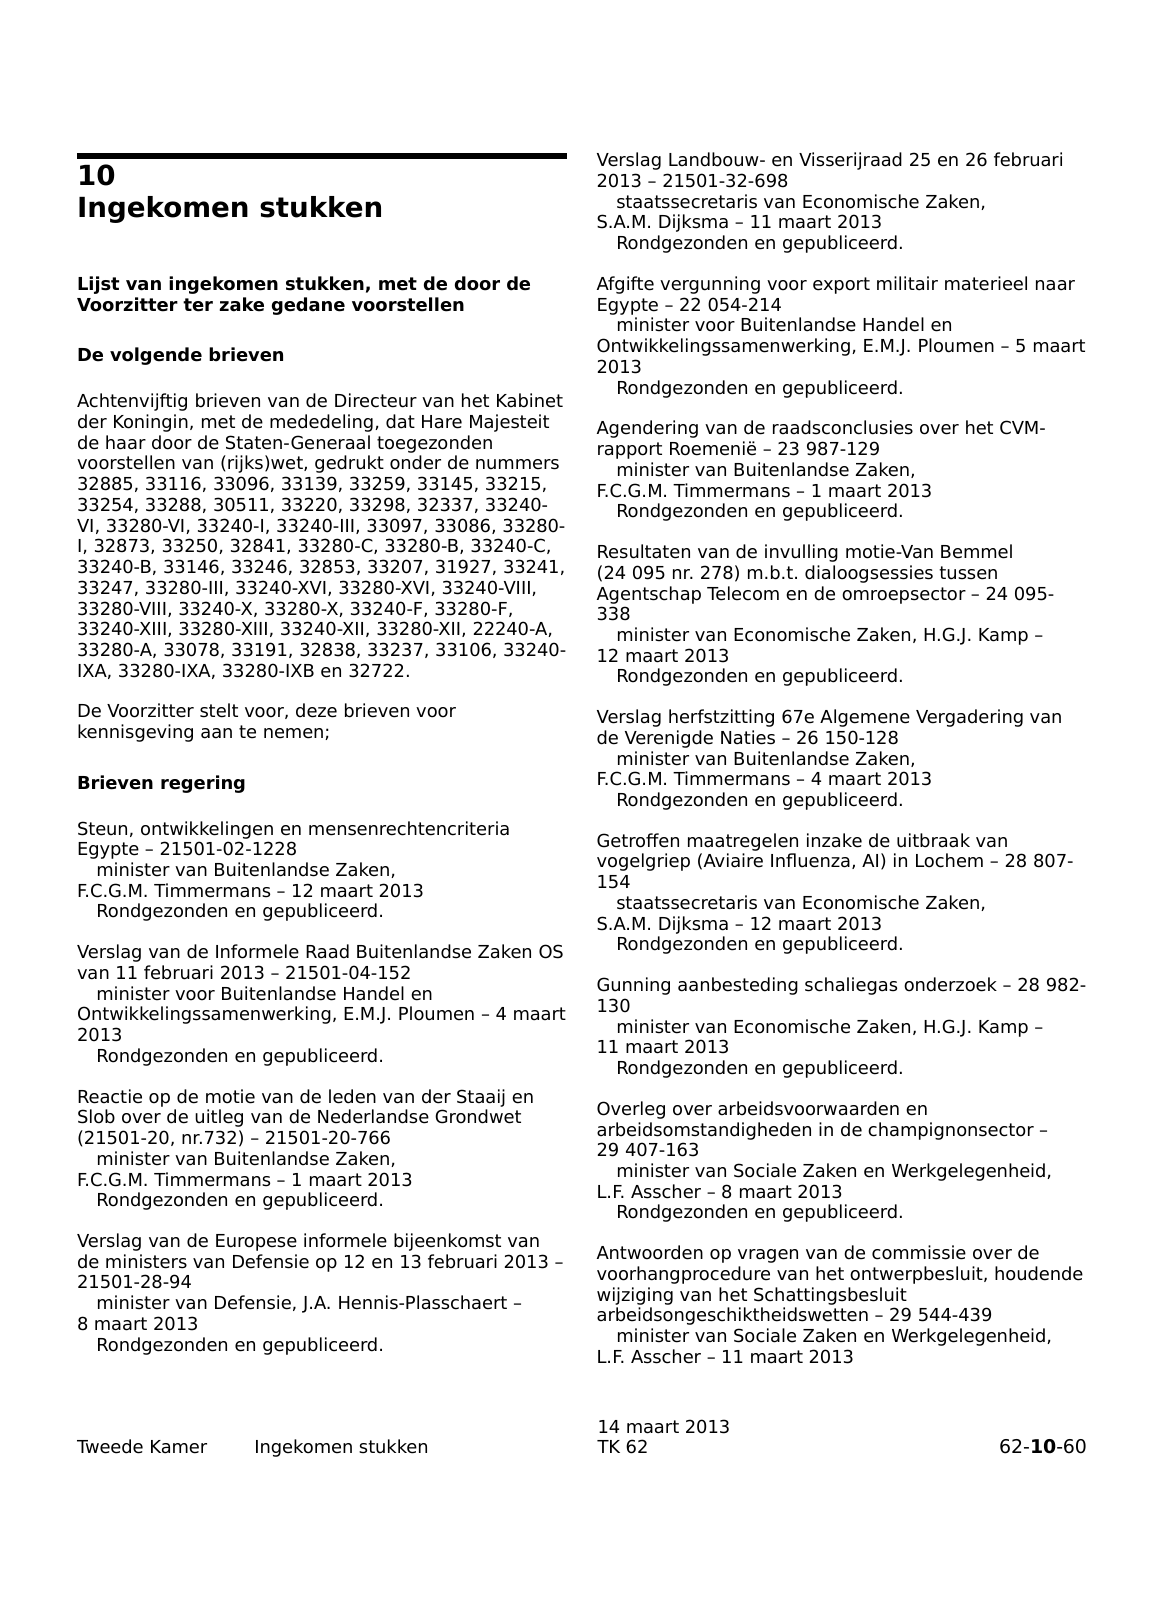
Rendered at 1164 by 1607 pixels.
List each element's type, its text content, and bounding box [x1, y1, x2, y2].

text Rondgezonden en gepubliceerd. [596, 501, 1087, 522]
text Rondgezonden en gepubliceerd. [596, 377, 1087, 398]
text Getroffen maatregelen inzake de uitbraak van vogelgriep (Aviaire Influenza, AI) in Lochem – 28 807-154 [596, 831, 1087, 893]
subtitle Lijst van ingekomen stukken, met de door de Voorzitter ter zake gedane voorstellen [77, 274, 567, 315]
text Verslag van de Informele Raad Buitenlandse Zaken OS van 11 februari 2013 – 21501-04-152 [77, 942, 567, 983]
text minister van Economische Zaken, H.G.J. Kamp – 11 maart 2013 [596, 1016, 1087, 1058]
text staatssecretaris van Economische Zaken, S.A.M. Dijksma – 12 maart 2013 [596, 893, 1087, 934]
text Rondgezonden en gepubliceerd. [77, 1190, 567, 1211]
text Rondgezonden en gepubliceerd. [596, 790, 1087, 811]
text De Voorzitter stelt voor, deze brieven voor kennisgeving aan te nemen; [77, 701, 567, 743]
text Rondgezonden en gepubliceerd. [596, 233, 1087, 254]
text minister van Sociale Zaken en Werkgelegenheid, L.F. Asscher – 8 maart 2013 [596, 1161, 1087, 1202]
text minister van Defensie, J.A. Hennis-Plasschaert – 8 maart 2013 [77, 1293, 567, 1334]
text Verslag van de Europese informele bijeenkomst van de ministers van Defensie op 12 en 13 februari 2013 – 21501-28-94 [77, 1231, 567, 1293]
subtitle Brieven regering [77, 773, 567, 793]
title 10 Ingekomen stukken [77, 159, 567, 224]
text minister voor Buitenlandse Handel en Ontwikkelingssamenwerking, E.M.J. Ploumen – 4 maart 2013 [77, 983, 567, 1046]
text Antwoorden op vragen van de commissie over de voorhangprocedure van het ontwerpbesluit, houdende wijziging van het Schattingsbesluit arbeidsongeschiktheidswetten – 29 544-439 [596, 1243, 1087, 1326]
text Rondgezonden en gepubliceerd. [596, 934, 1087, 955]
subtitle De volgende brieven [77, 345, 567, 366]
text Rondgezonden en gepubliceerd. [596, 1058, 1087, 1079]
text Afgifte vergunning voor export militair materieel naar Egypte – 22 054-214 [596, 274, 1087, 315]
text Rondgezonden en gepubliceerd. [77, 1046, 567, 1066]
text minister van Buitenlandse Zaken, F.C.G.M. Timmermans – 1 maart 2013 [77, 1149, 567, 1190]
text Achtenvijftig brieven van de Directeur van het Kabinet der Koningin, met de mededeling, dat Hare Majesteit de haar door de Staten-Generaal toegezonden voorstellen van (rijks)wet, gedrukt onder de nummers 32885, 33116, 33096, 33139, 33259, 33145, 33215, 33254, 33288, 30511, 33220, 33298, 32337, 33240-VI, 33280-VI, 33240-I, 33240-III, 33097, 33086, 33280-I, 32873, 33250, 32841, 33280-C, 33280-B, 33240-C, 33240-B, 33146, 33246, 32853, 33207, 31927, 33241, 33247, 33280-III, 33240-XVI, 33280-XVI, 33240-VIII, 33280-VIII, 33240-X, 33280-X, 33240-F, 33280-F, 33240-XIII, 33280-XIII, 33240-XII, 33280-XII, 22240-A, 33280-A, 33078, 33191, 32838, 33237, 33106, 33240-IXA, 33280-IXA, 33280-IXB en 32722. [77, 391, 567, 681]
text minister van Economische Zaken, H.G.J. Kamp – 12 maart 2013 [596, 625, 1087, 666]
text Steun, ontwikkelingen en mensenrechtencriteria Egypte – 21501-02-1228 [77, 818, 567, 860]
text Resultaten van de invulling motie-Van Bemmel (24 095 nr. 278) m.b.t. dialoogsessies tussen Agentschap Telecom en de omroepsector – 24 095-338 [596, 542, 1087, 625]
text minister van Sociale Zaken en Werkgelegenheid, L.F. Asscher – 11 maart 2013 [596, 1326, 1087, 1367]
text Rondgezonden en gepubliceerd. [596, 666, 1087, 687]
text minister van Buitenlandse Zaken, F.C.G.M. Timmermans – 12 maart 2013 [77, 860, 567, 901]
text Rondgezonden en gepubliceerd. [596, 1202, 1087, 1223]
text Gunning aanbesteding schaliegas onderzoek – 28 982-130 [596, 975, 1087, 1016]
text minister van Buitenlandse Zaken, F.C.G.M. Timmermans – 1 maart 2013 [596, 460, 1087, 501]
text Agendering van de raadsconclusies over het CVM-rapport Roemenië – 23 987-129 [596, 418, 1087, 460]
text staatssecretaris van Economische Zaken, S.A.M. Dijksma – 11 maart 2013 [596, 192, 1087, 233]
text minister voor Buitenlandse Handel en Ontwikkelingssamenwerking, E.M.J. Ploumen – 5 maart 2013 [596, 315, 1087, 377]
text Overleg over arbeidsvoorwaarden en arbeidsomstandigheden in de champignonsector – 29 407-163 [596, 1099, 1087, 1161]
text Verslag Landbouw- en Visserijraad 25 en 26 februari 2013 – 21501-32-698 [596, 150, 1087, 192]
text Rondgezonden en gepubliceerd. [77, 901, 567, 922]
text Reactie op de motie van de leden van der Staaij en Slob over de uitleg van de Nederlandse Grondwet (21501-20, nr.732) – 21501-20-766 [77, 1086, 567, 1149]
text minister van Buitenlandse Zaken, F.C.G.M. Timmermans – 4 maart 2013 [596, 748, 1087, 790]
text Rondgezonden en gepubliceerd. [77, 1334, 567, 1355]
text Verslag herfstzitting 67e Algemene Vergadering van de Verenigde Naties – 26 150-128 [596, 707, 1087, 748]
